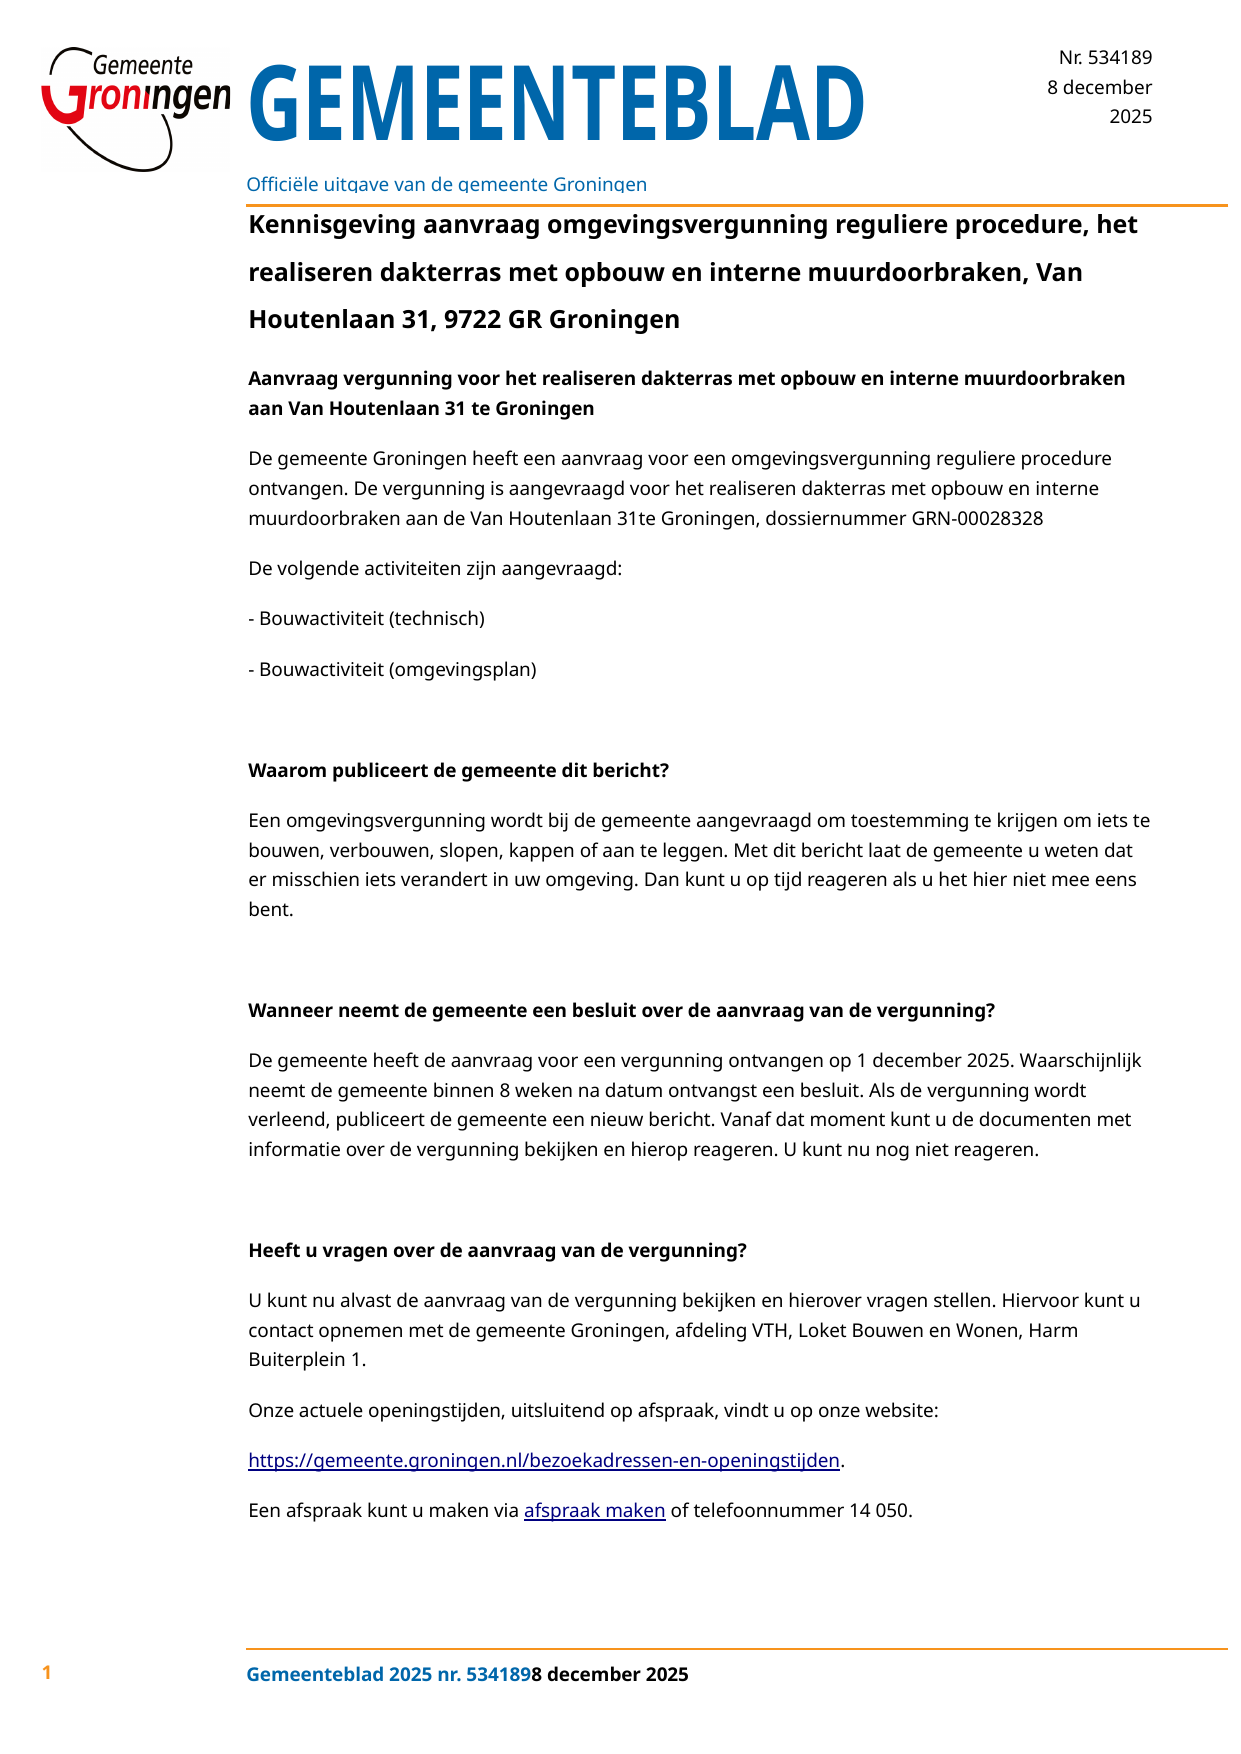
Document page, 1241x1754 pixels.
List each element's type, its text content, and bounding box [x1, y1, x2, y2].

text Heeft u vragen over de aanvraag van de vergunning? [248, 1237, 1152, 1262]
text Wanneer neemt de gemeente een besluit over de aanvraag van de vergunning? [248, 997, 1152, 1022]
picture [41, 47, 231, 172]
text Aanvraag vergunning voor het realiseren dakterras met opbouw en interne muurdoorbraken aan Van Houtenlaan 31 te Groningen [248, 366, 1152, 421]
text U kunt nu alvast de aanvraag van de vergunning bekijken en hierover vragen stellen. Hiervoor kunt u contact opnemen met de gemeente Groningen, afdeling VTH, Loket Bouwen en Wonen, Harm Buiterplein 1. [248, 1287, 1152, 1372]
text Een afspraak kunt u maken via afspraak maken of telefoonnummer 14 050. [248, 1498, 1152, 1523]
text Waarom publiceert de gemeente dit bericht? [248, 757, 1152, 782]
text Een omgevingsvergunning wordt bij de gemeente aangevraagd om toestemming te krijgen om iets te bouwen, verbouwen, slopen, kappen of aan te leggen. Met dit bericht laat de gemeente u weten dat er misschien iets verandert in uw omgeving. Dan kunt u op tijd reageren als u het hier niet mee eens bent. [248, 807, 1152, 922]
text Onze actuele openingstijden, uitsluitend op afspraak, vindt u op onze website: [248, 1397, 1152, 1422]
text https://gemeente.groningen.nl/bezoekadressen-en-openingstijden. [248, 1447, 1152, 1473]
text De gemeente Groningen heeft een aanvraag voor een omgevingsvergunning reguliere procedure ontvangen. De vergunning is aangevraagd voor het realiseren dakterras met opbouw en interne muurdoorbraken aan de Van Houtenlaan 31te Groningen, dossiernummer GRN-00028328 [248, 446, 1152, 530]
text - Bouwactiviteit (technisch) [248, 606, 1152, 631]
text Kennisgeving aanvraag omgevingsvergunning reguliere procedure, het realiseren dakterras met opbouw en interne muurdoorbraken, Van Houtenlaan 31, 9722 GR Groningen [248, 207, 1152, 336]
text De volgende activiteiten zijn aangevraagd: [248, 555, 1152, 581]
text - Bouwactiviteit (omgevingsplan) [248, 656, 1152, 682]
text De gemeente heeft de aanvraag voor een vergunning ontvangen op 1 december 2025. Waarschijnlijk neemt de gemeente binnen 8 weken na datum ontvangst een besluit. Als de vergunning wordt verleend, publiceert de gemeente een nieuw bericht. Vanaf dat moment kunt u de documenten met informatie over de vergunning bekijken en hierop reageren. U kunt nu nog niet reageren. [248, 1047, 1152, 1162]
